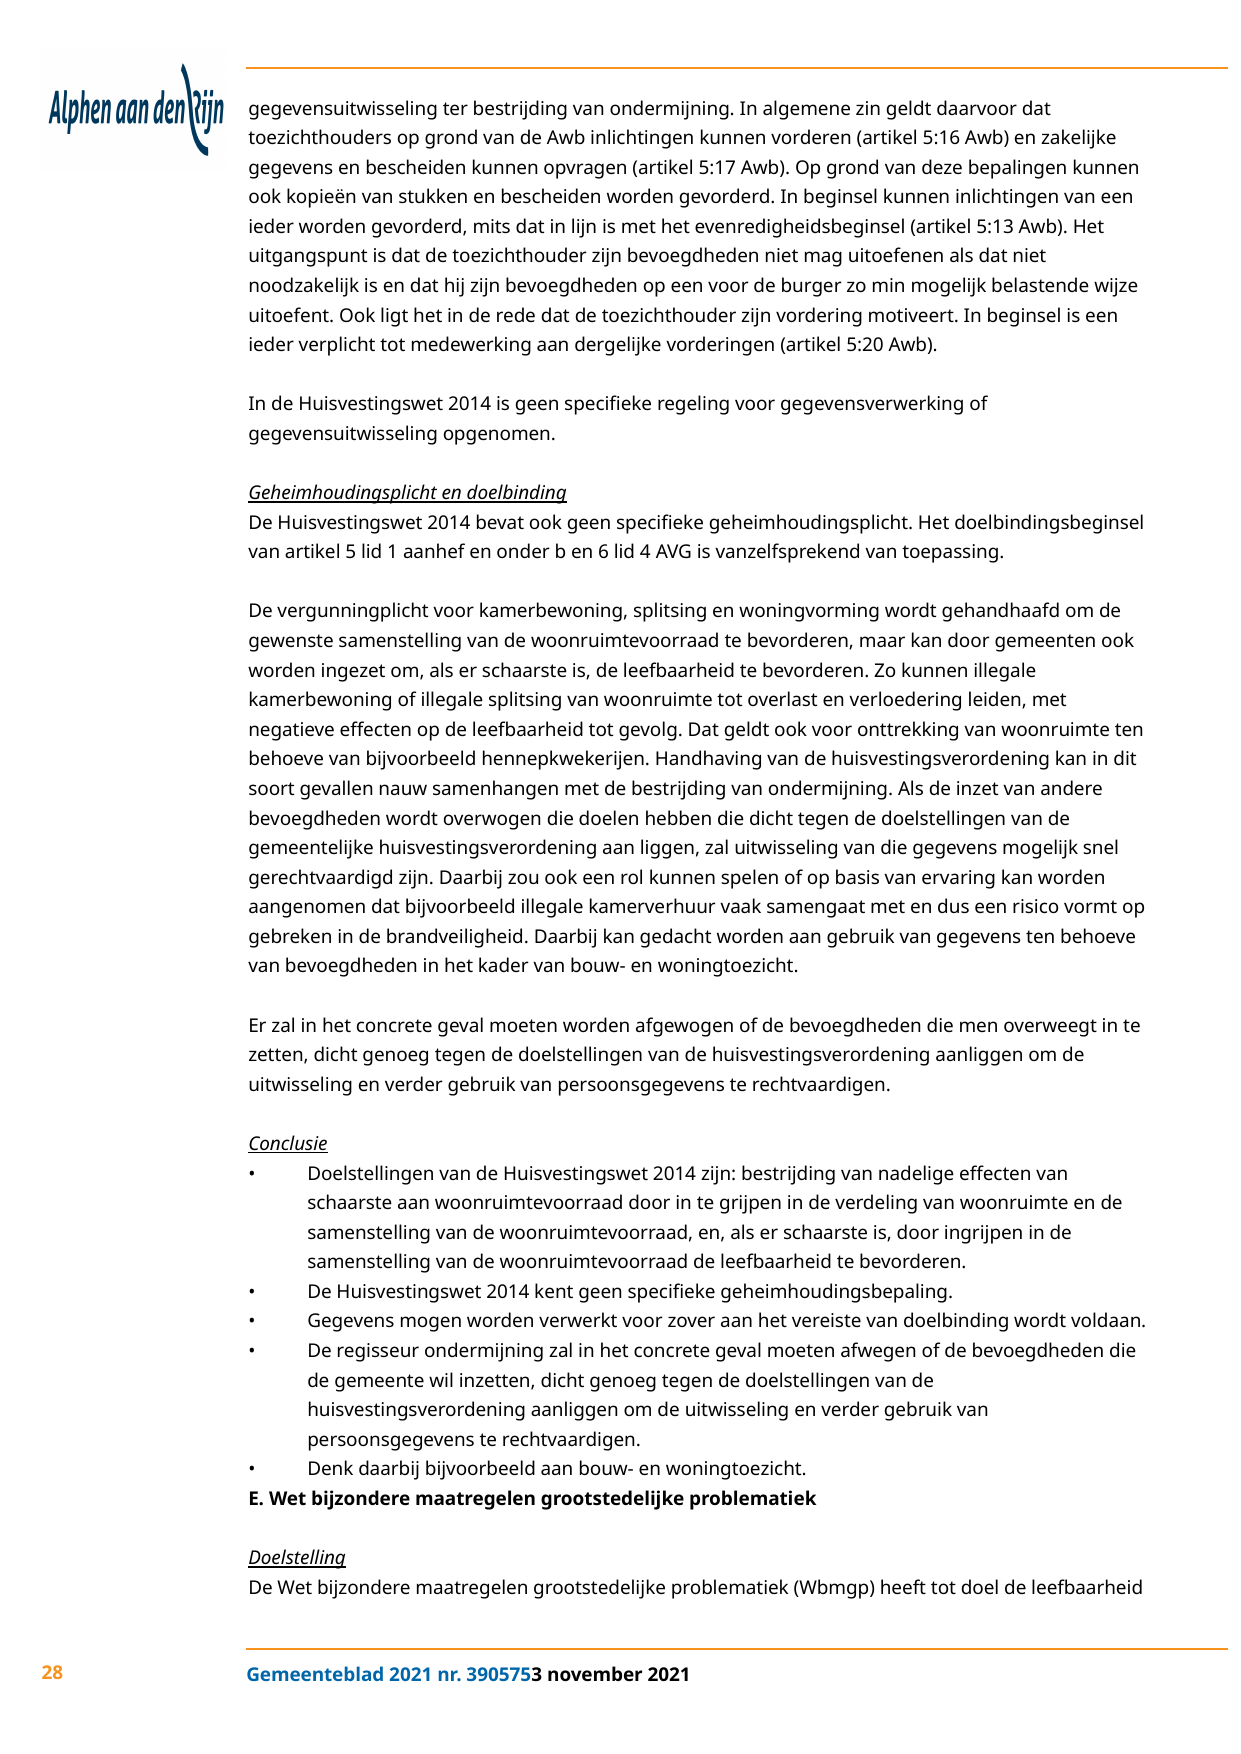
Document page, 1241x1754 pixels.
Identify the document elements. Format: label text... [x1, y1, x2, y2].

text gegevensuitwisseling ter bestrijding van ondermijning. In algemene zin geldt daarvoor dat toezichthouders op grond van de Awb inlichtingen kunnen vorderen (artikel 5:16 Awb) en zakelijke gegevens en bescheiden kunnen opvragen (artikel 5:17 Awb). Op grond van deze bepalingen kunnen ook kopieën van stukken en bescheiden worden gevorderd. In beginsel kunnen inlichtingen van een ieder worden gevorderd, mits dat in lijn is met het evenredigheidsbeginsel (artikel 5:13 Awb). Het uitgangspunt is dat de toezichthouder zijn bevoegdheden niet mag uitoefenen als dat niet noodzakelijk is en dat hij zijn bevoegdheden op een voor de burger zo min mogelijk belastende wijze uitoefent. Ook ligt het in de rede dat de toezichthouder zijn vordering motiveert. In beginsel is een ieder verplicht tot medewerking aan dergelijke vorderingen (artikel 5:20 Awb). [248, 95, 1152, 357]
text Geheimhoudingsplicht en doelbinding [248, 479, 1152, 505]
list Gegevens mogen worden verwerkt voor zover aan het vereiste van doelbinding wordt voldaan. [248, 1308, 1152, 1333]
text Er zal in het concrete geval moeten worden afgewogen of de bevoegdheden die men overweegt in te zetten, dicht genoeg tegen de doelstellingen van de huisvestingsverordening aanliggen om de uitwisseling en verder gebruik van persoonsgegevens te rechtvaardigen. [248, 1012, 1152, 1097]
list De Huisvestingswet 2014 kent geen specifieke geheimhoudingsbepaling. [248, 1278, 1152, 1304]
text Conclusie [248, 1130, 1152, 1156]
text Doelstelling [248, 1544, 1152, 1570]
text De Huisvestingswet 2014 bevat ook geen specifieke geheimhoudingsplicht. Het doelbindingsbeginsel van artikel 5 lid 1 aanhef en onder b en 6 lid 4 AVG is vanzelfsprekend van toepassing. [248, 509, 1152, 564]
picture [41, 47, 231, 172]
list Doelstellingen van de Huisvestingswet 2014 zijn: bestrijding van nadelige effecten van schaarste aan woonruimtevoorraad door in te grijpen in de verdeling van woonruimte en de samenstelling van de woonruimtevoorraad, en, als er schaarste is, door ingrijpen in de samenstelling van de woonruimtevoorraad de leefbaarheid te bevorderen. [248, 1160, 1152, 1274]
text E. Wet bijzondere maatregelen grootstedelijke problematiek [248, 1485, 1152, 1511]
list Denk daarbij bijvoorbeeld aan bouw- en woningtoezicht. [248, 1456, 1152, 1481]
text De vergunningplicht voor kamerbewoning, splitsing en woningvorming wordt gehandhaafd om de gewenste samenstelling van de woonruimtevoorraad te bevorderen, maar kan door gemeenten ook worden ingezet om, als er schaarste is, de leefbaarheid te bevorderen. Zo kunnen illegale kamerbewoning of illegale splitsing van woonruimte tot overlast en verloedering leiden, met negatieve effecten op de leefbaarheid tot gevolg. Dat geldt ook voor onttrekking van woonruimte ten behoeve van bijvoorbeeld hennepkwekerijen. Handhaving van de huisvestingsverordening kan in dit soort gevallen nauw samenhangen met de bestrijding van ondermijning. Als de inzet van andere bevoegdheden wordt overwogen die doelen hebben die dicht tegen de doelstellingen van de gemeentelijke huisvestingsverordening aan liggen, zal uitwisseling van die gegevens mogelijk snel gerechtvaardigd zijn. Daarbij zou ook een rol kunnen spelen of op basis van ervaring kan worden aangenomen dat bijvoorbeeld illegale kamerverhuur vaak samengaat met en dus een risico vormt op gebreken in de brandveiligheid. Daarbij kan gedacht worden aan gebruik van gegevens ten behoeve van bevoegdheden in het kader van bouw- en woningtoezicht. [248, 598, 1152, 978]
list De regisseur ondermijning zal in het concrete geval moeten afwegen of de bevoegdheden die de gemeente wil inzetten, dicht genoeg tegen de doelstellingen van de huisvestingsverordening aanliggen om de uitwisseling en verder gebruik van persoonsgegevens te rechtvaardigen. [248, 1337, 1152, 1452]
text In de Huisvestingswet 2014 is geen specifieke regeling voor gegevensverwerking of gegevensuitwisseling opgenomen. [248, 391, 1152, 446]
text De Wet bijzondere maatregelen grootstedelijke problematiek (Wbmgp) heeft tot doel de leefbaarheid [248, 1574, 1152, 1600]
